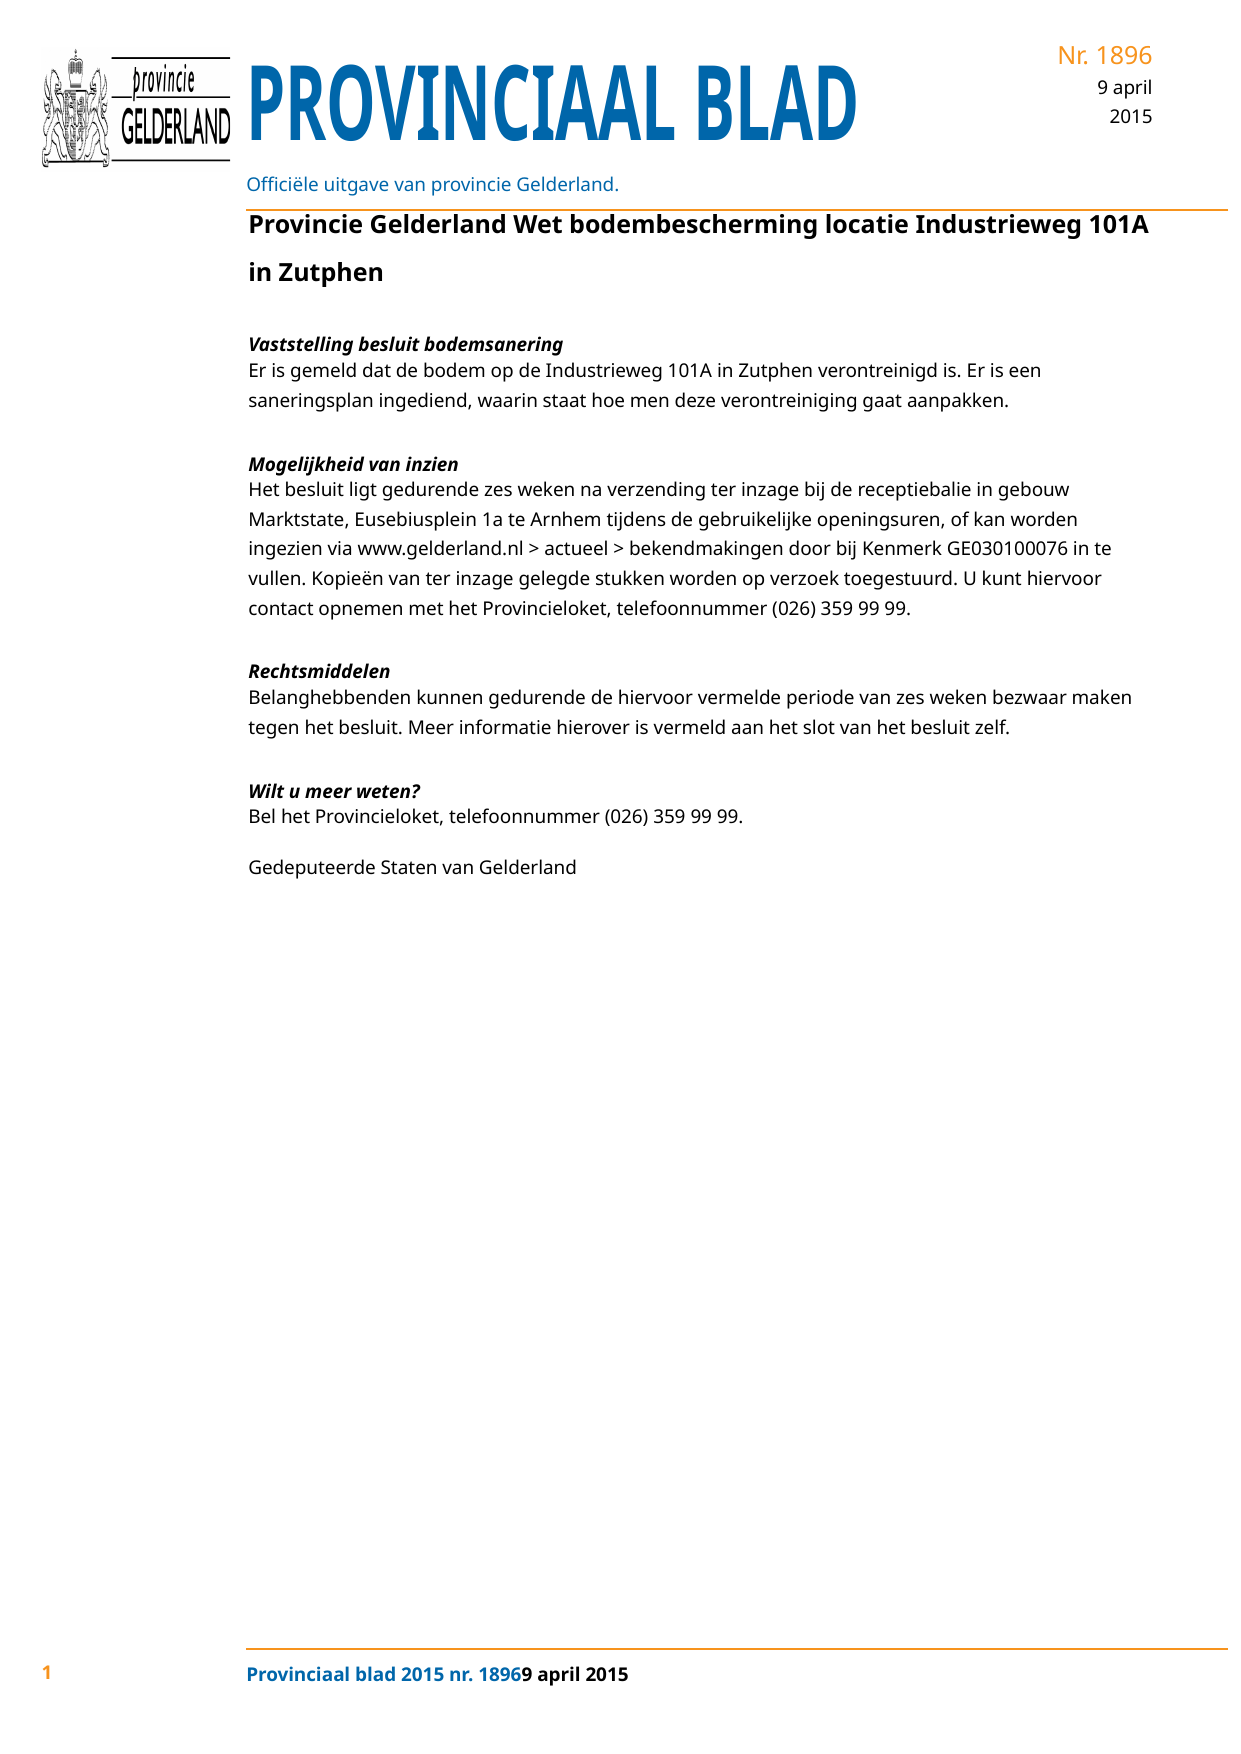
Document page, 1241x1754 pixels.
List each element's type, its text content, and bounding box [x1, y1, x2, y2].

text Mogelijkheid van inzien [248, 451, 1152, 476]
text Vaststelling besluit bodemsanering [248, 331, 1152, 357]
text Wilt u meer weten? [248, 778, 1152, 804]
text Belanghebbenden kunnen gedurende de hiervoor vermelde periode van zes weken bezwaar maken tegen het besluit. Meer informatie hierover is vermeld aan het slot van het besluit zelf. [248, 684, 1152, 740]
text Bel het Provincieloket, telefoonnummer (026) 359 99 99. [248, 804, 1152, 829]
text Gedeputeerde Staten van Gelderland [248, 854, 1152, 880]
text Het besluit ligt gedurende zes weken na verzending ter inzage bij de receptiebalie in gebouw Marktstate, Eusebiusplein 1a te Arnhem tijdens de gebruikelijke openingsuren, of kan worden ingezien via www.gelderland.nl > actueel > bekendmakingen door bij Kenmerk GE030100076 in te vullen. Kopieën van ter inzage gelegde stukken worden op verzoek toegestuurd. U kunt hiervoor contact opnemen met het Provincieloket, telefoonnummer (026) 359 99 99. [248, 476, 1152, 621]
text Provincie Gelderland Wet bodembescherming locatie Industrieweg 101A in Zutphen [248, 211, 1152, 288]
text Er is gemeld dat de bodem op de Industrieweg 101A in Zutphen verontreinigd is. Er is een saneringsplan ingediend, waarin staat hoe men deze verontreiniging gaat aanpakken. [248, 357, 1152, 412]
text Rechtsmiddelen [248, 659, 1152, 684]
picture [41, 47, 231, 172]
